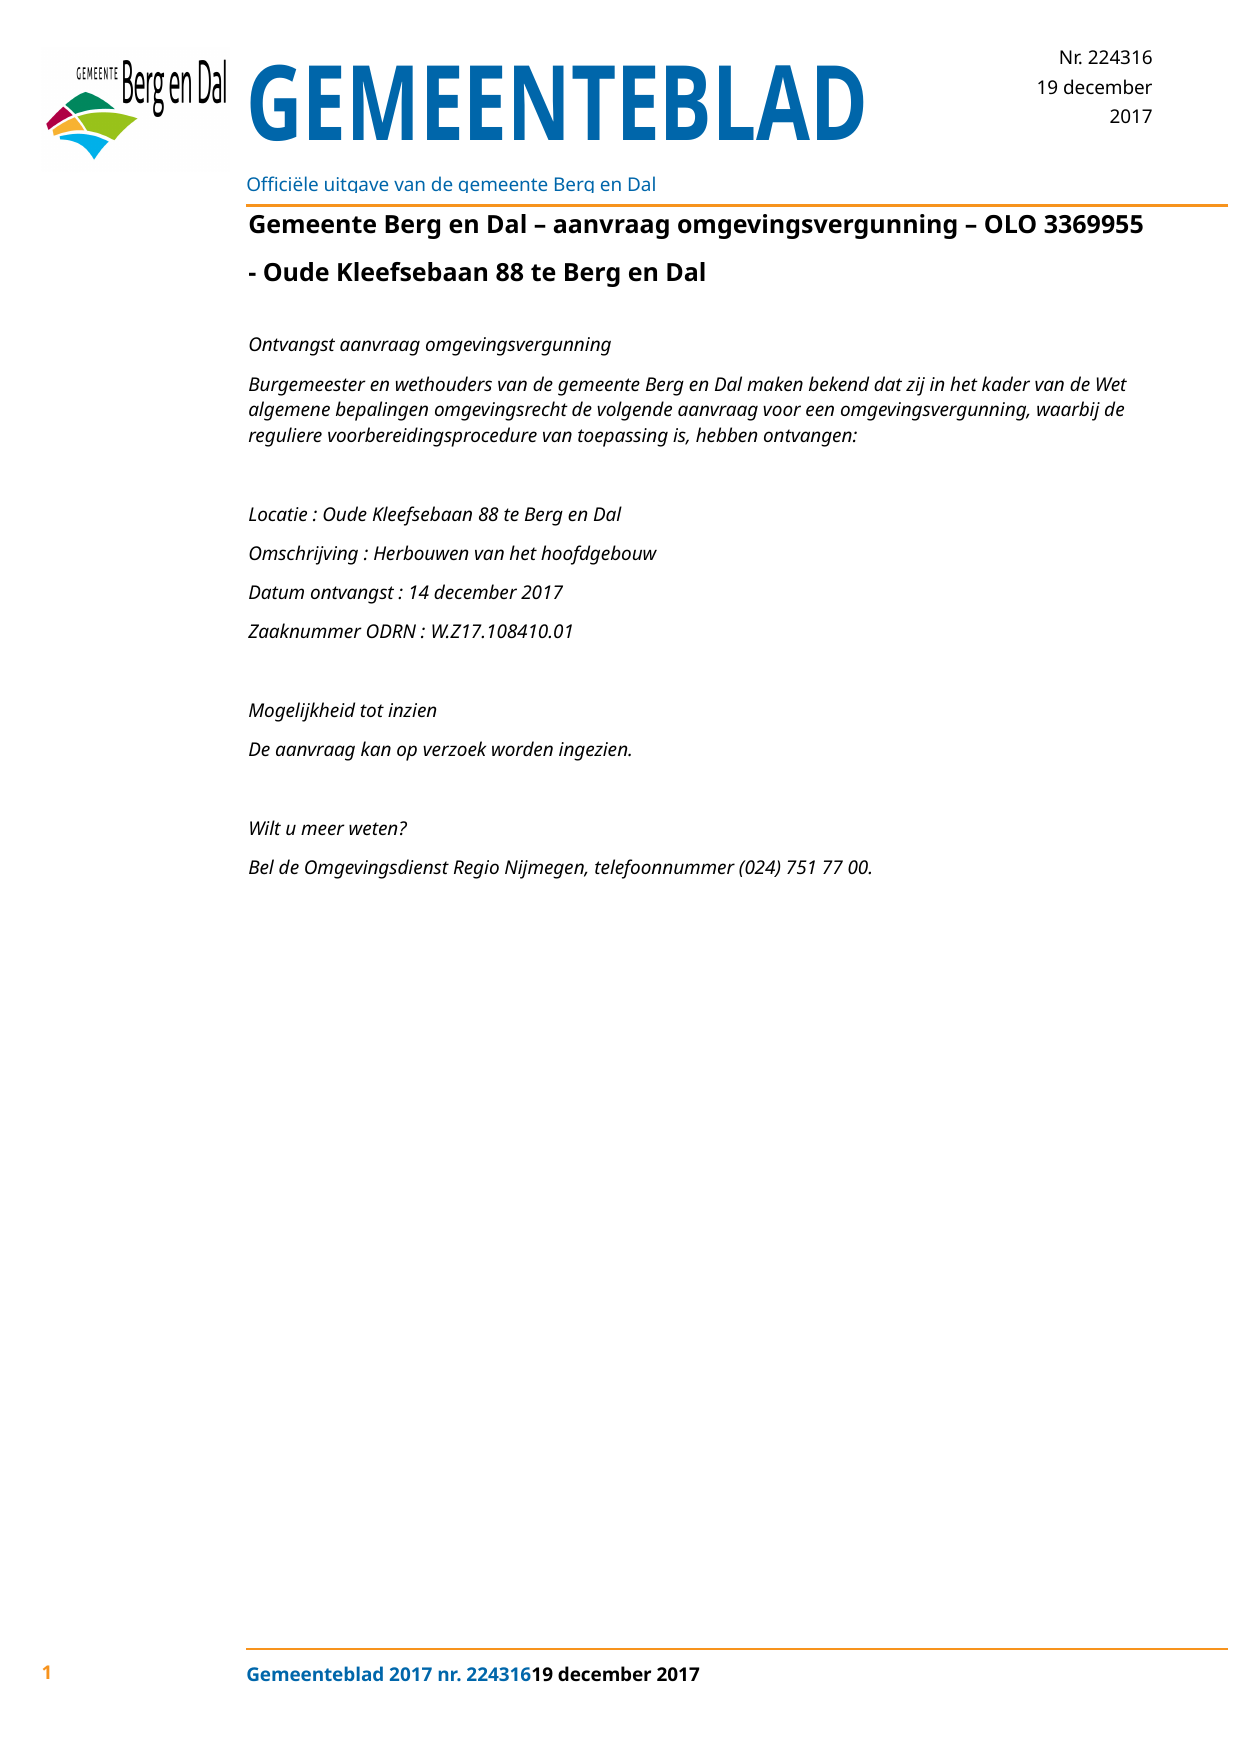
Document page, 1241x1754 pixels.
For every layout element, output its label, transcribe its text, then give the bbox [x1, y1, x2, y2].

picture [41, 47, 231, 172]
text De aanvraag kan op verzoek worden ingezien. [248, 736, 1152, 762]
text Gemeente Berg en Dal – aanvraag omgevingsvergunning – OLO 3369955 - Oude Kleefsebaan 88 te Berg en Dal [248, 207, 1152, 288]
text Datum ontvangst : 14 december 2017 [248, 579, 1152, 605]
text Burgemeester en wethouders van de gemeente Berg en Dal maken bekend dat zij in het kader van de Wet algemene bepalingen omgevingsrecht de volgende aanvraag voor een omgevingsvergunning, waarbij de reguliere voorbereidingsprocedure van toepassing is, hebben ontvangen: [248, 371, 1152, 448]
text Bel de Omgevingsdienst Regio Nijmegen, telefoonnummer (024) 751 77 00. [248, 854, 1152, 880]
text Wilt u meer weten? [248, 815, 1152, 841]
text Zaaknummer ODRN : W.Z17.108410.01 [248, 618, 1152, 644]
text Ontvangst aanvraag omgevingsvergunning [248, 331, 1152, 357]
text Mogelijkheid tot inzien [248, 697, 1152, 723]
text Omschrijving : Herbouwen van het hoofdgebouw [248, 540, 1152, 566]
text Locatie : Oude Kleefsebaan 88 te Berg en Dal [248, 501, 1152, 526]
